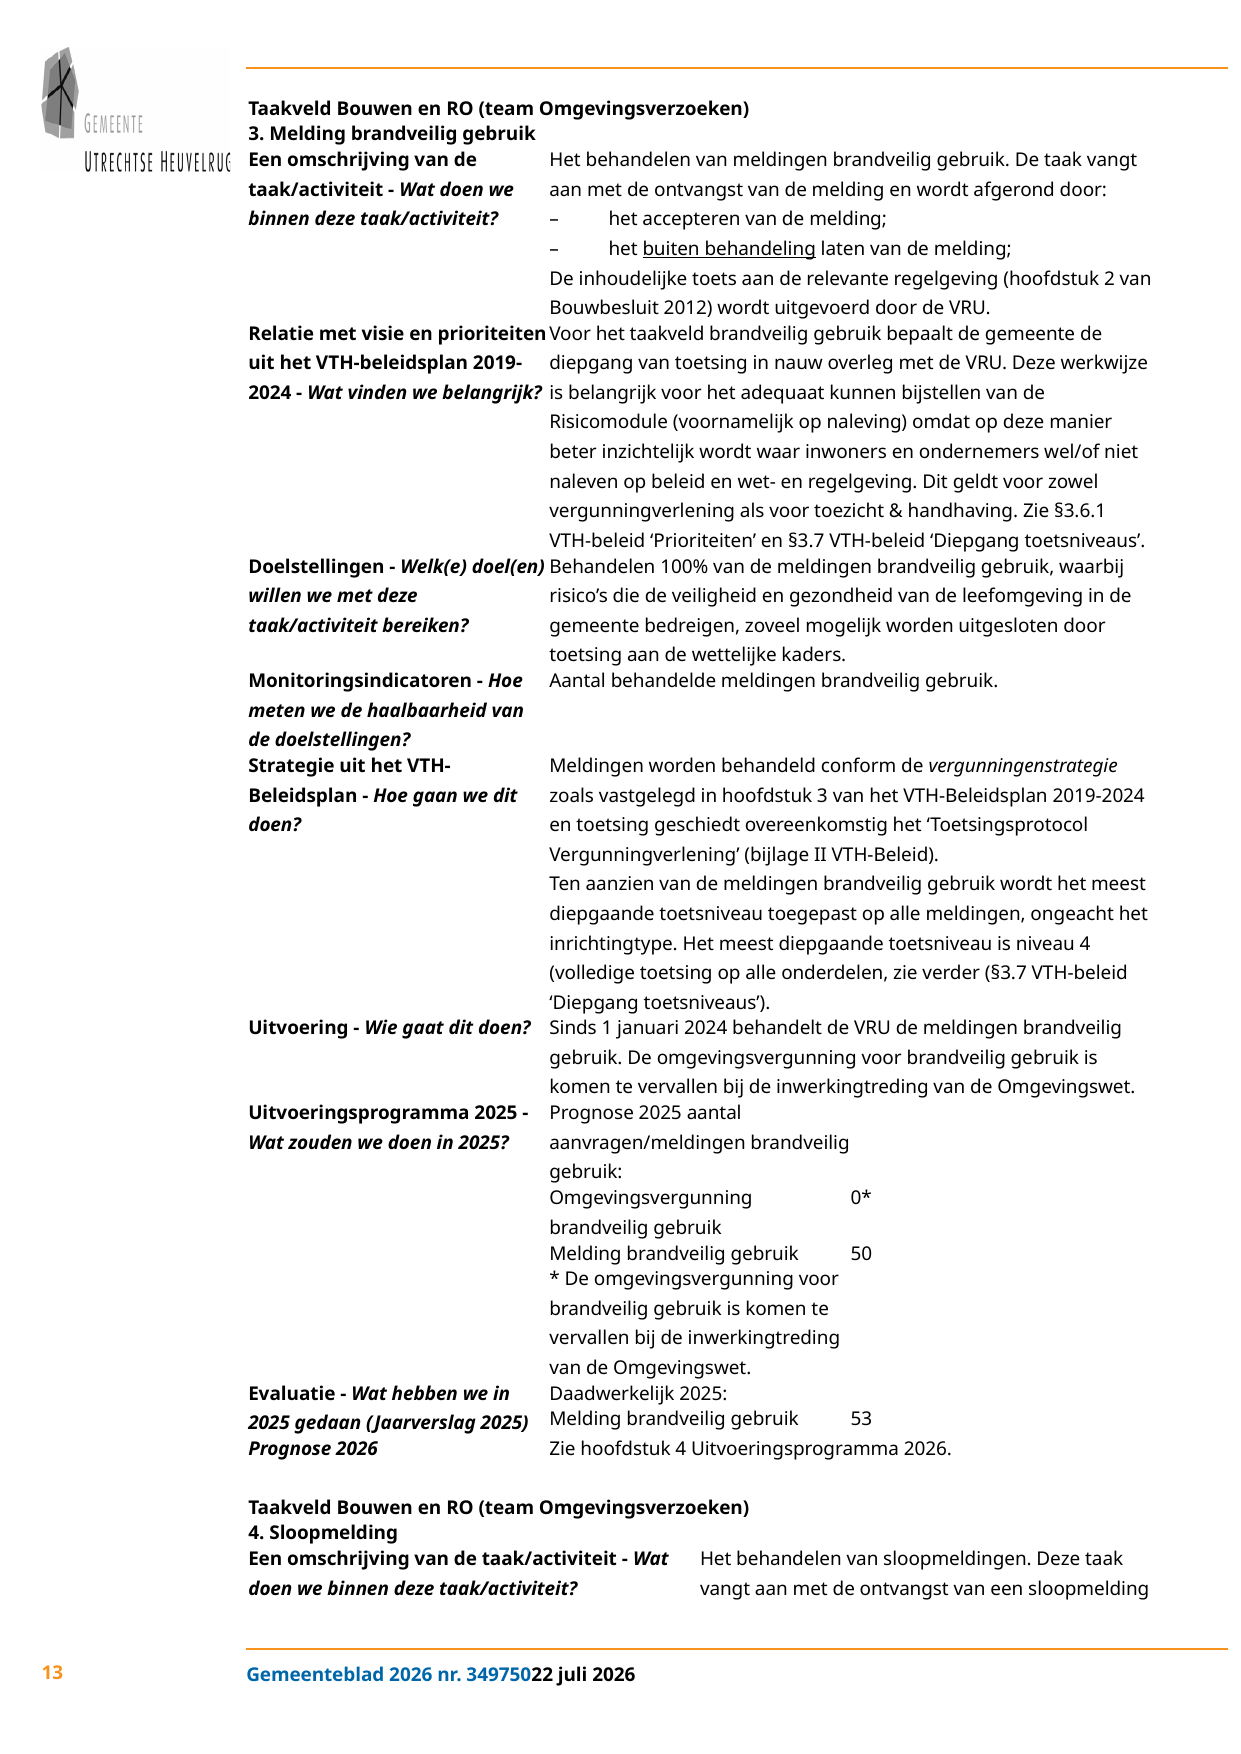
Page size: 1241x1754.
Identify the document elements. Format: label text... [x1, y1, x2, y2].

table_cell Behandelen 100% van de meldingen brandveilig gebruik, waarbij risico’s die de veiligheid en gezondheid van de leefomgeving in de gemeente bedreigen, zoveel mogelijk worden uitgesloten door toetsing aan de wettelijke kaders. [549, 553, 1152, 667]
table_cell Prognose 2025 aantal aanvragen/meldingen brandveilig gebruik: [549, 1100, 850, 1184]
table_header Taakveld Bouwen en RO (team Omgevingsverzoeken) [248, 1494, 1152, 1519]
picture [41, 47, 231, 172]
table_cell Sinds 1 januari 2024 behandelt de VRU de meldingen brandveilig gebruik. De omgevingsvergunning voor brandveilig gebruik is komen te vervallen bij de inwerkingtreding van de Omgevingswet. [549, 1015, 1152, 1099]
table_cell Relatie met visie en prioriteiten uit het VTH-beleidsplan 2019-2024 - Wat vinden we belangrijk? [248, 320, 549, 553]
table_cell Daadwerkelijk 2025: [549, 1380, 850, 1406]
table_cell Het behandelen van meldingen brandveilig gebruik. De taak vangt aan met de ontvangst van de melding en wordt afgerond door: het accepteren van de melding; het buiten behandeling laten van de melding; De inhoudelijke toets aan de relevante regelgeving (hoofdstuk 2 van Bouwbesluit 2012) wordt uitgevoerd door de VRU. [549, 146, 1152, 320]
table_cell Melding brandveilig gebruik [549, 1240, 850, 1265]
table_cell Zie hoofdstuk 4 Uitvoeringsprogramma 2026. [549, 1435, 1152, 1461]
table_cell 50 [850, 1240, 1152, 1265]
table_cell Evaluatie - Wat hebben we in 2025 gedaan (Jaarverslag 2025) [248, 1380, 549, 1435]
table_cell Voor het taakveld brandveilig gebruik bepaalt de gemeente de diepgang van toetsing in nauw overleg met de VRU. Deze werkwijze is belangrijk voor het adequaat kunnen bijstellen van de Risicomodule (voornamelijk op naleving) omdat op deze manier beter inzichtelijk wordt waar inwoners en ondernemers wel/of niet naleven op beleid en wet- en regelgeving. Dit geldt voor zowel vergunningverlening als voor toezicht & handhaving. Zie §3.6.1 VTH-beleid ‘Prioriteiten’ en §3.7 VTH-beleid ‘Diepgang toetsniveaus’. [549, 320, 1152, 553]
table_cell [850, 1265, 1152, 1380]
table_cell Meldingen worden behandeld conform de vergunningenstrategie zoals vastgelegd in hoofdstuk 3 van het VTH-Beleidsplan 2019-2024 en toetsing geschiedt overeenkomstig het ‘Toetsingsprotocol Vergunningverlening’ (bijlage II VTH-Beleid). Ten aanzien van de meldingen brandveilig gebruik wordt het meest diepgaande toetsniveau toegepast op alle meldingen, ongeacht het inrichtingtype. Het meest diepgaande toetsniveau is niveau 4 (volledige toetsing op alle onderdelen, zie verder (§3.7 VTH-beleid ‘Diepgang toetsniveaus’). [549, 752, 1152, 1014]
table_cell Uitvoering - Wie gaat dit doen? [248, 1015, 549, 1099]
table_cell 3. Melding brandveilig gebruik [248, 121, 1152, 146]
table_cell Monitoringsindicatoren - Hoe meten we de haalbaarheid van de doelstellingen? [248, 667, 549, 752]
table_cell 0* [850, 1184, 1152, 1240]
table_cell Strategie uit het VTH-Beleidsplan - Hoe gaan we dit doen? [248, 752, 549, 1014]
table_cell Omgevingsvergunning brandveilig gebruik [549, 1184, 850, 1240]
table_cell Doelstellingen - Welk(e) doel(en) willen we met deze taak/activiteit bereiken? [248, 553, 549, 667]
table_cell 53 [850, 1406, 1152, 1435]
table_cell Het behandelen van sloopmeldingen. Deze taak vangt aan met de ontvangst van een sloopmelding [700, 1545, 1152, 1601]
table_cell [850, 1380, 1152, 1406]
table_cell 4. Sloopmelding [248, 1520, 1152, 1545]
table_header Taakveld Bouwen en RO (team Omgevingsverzoeken) [248, 95, 1152, 121]
table_cell Een omschrijving van de taak/activiteit - Wat doen we binnen deze taak/activiteit? [248, 1545, 700, 1601]
table_cell Melding brandveilig gebruik [549, 1406, 850, 1435]
table_cell * De omgevingsvergunning voor brandveilig gebruik is komen te vervallen bij de inwerkingtreding van de Omgevingswet. [549, 1265, 850, 1380]
table_cell Een omschrijving van de taak/activiteit - Wat doen we binnen deze taak/activiteit? [248, 146, 549, 320]
table_cell [850, 1100, 1152, 1184]
table_cell Prognose 2026 [248, 1435, 549, 1461]
table_cell Uitvoeringsprogramma 2025 - Wat zouden we doen in 2025? [248, 1100, 549, 1380]
table_cell Aantal behandelde meldingen brandveilig gebruik. [549, 667, 1152, 752]
